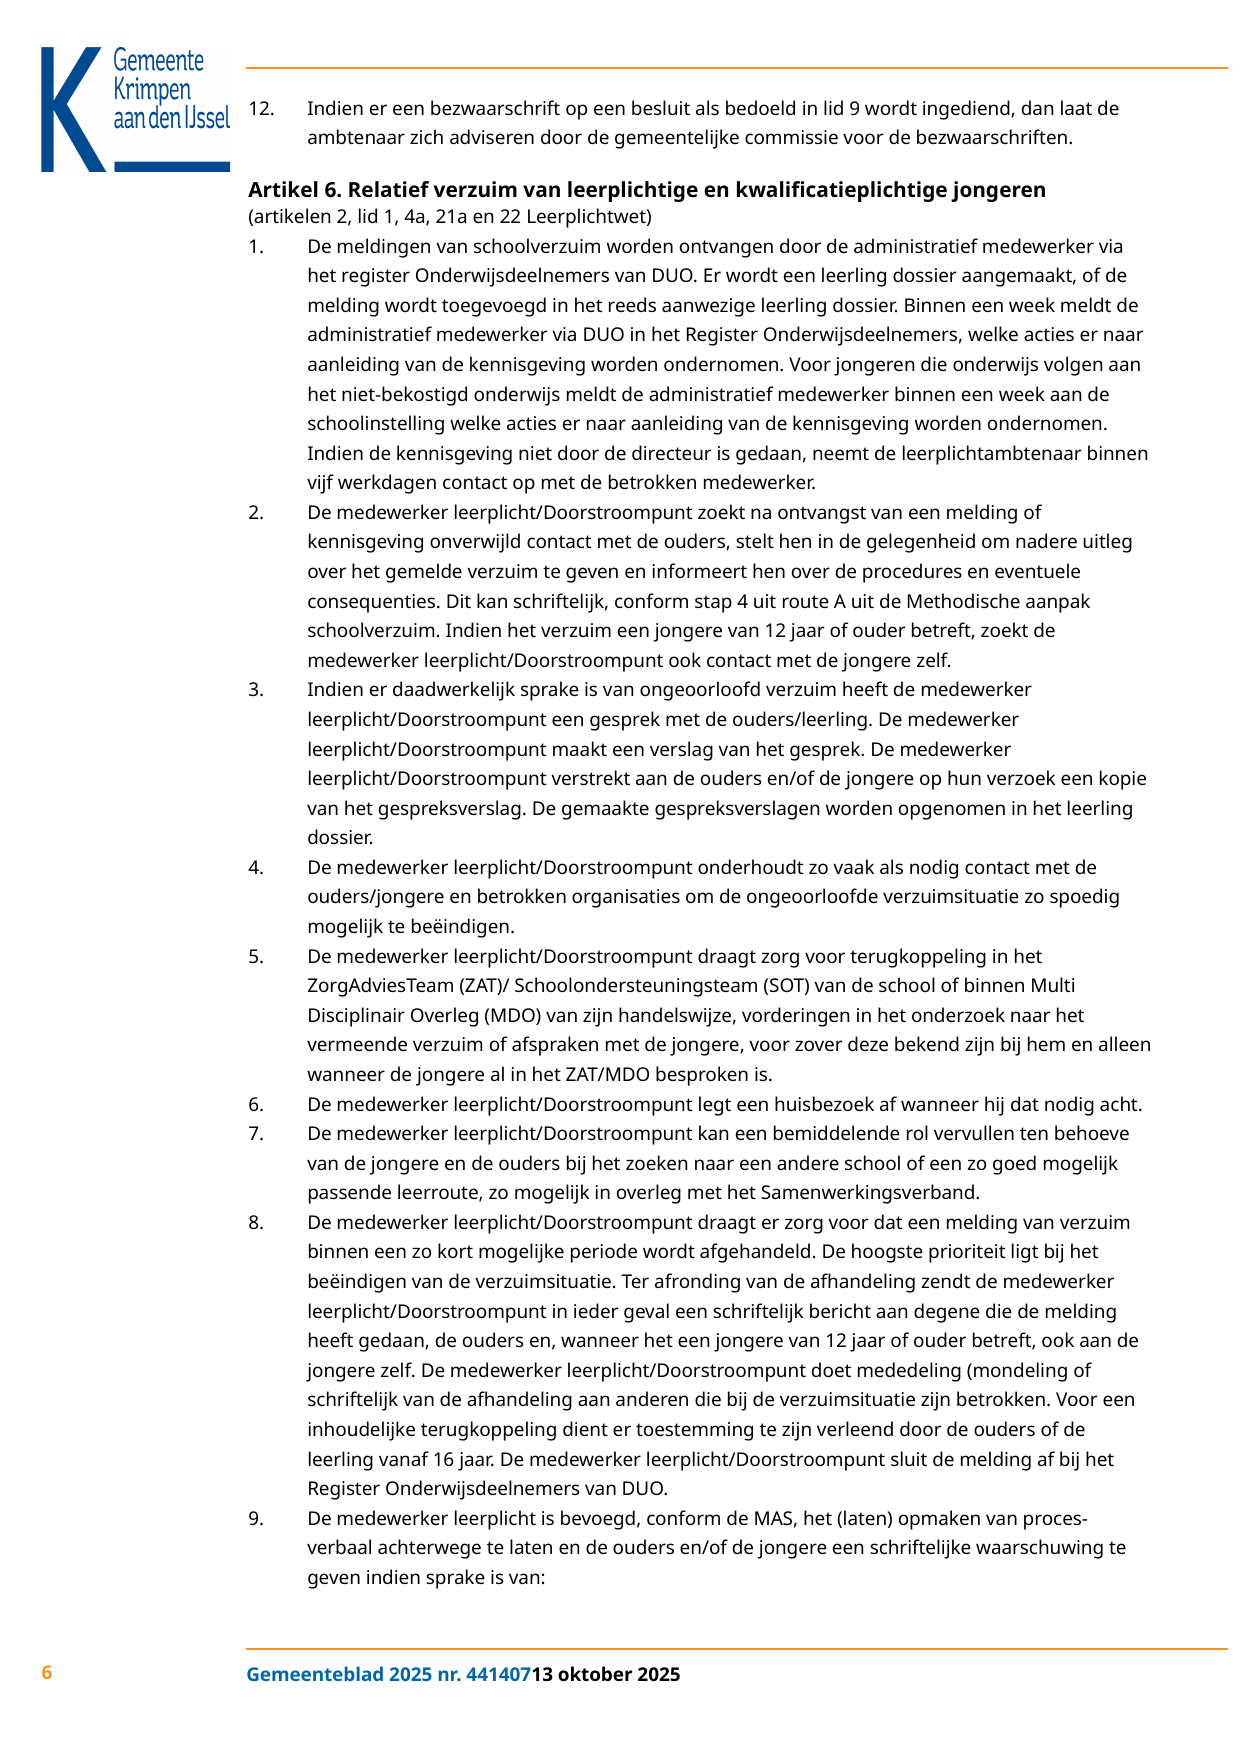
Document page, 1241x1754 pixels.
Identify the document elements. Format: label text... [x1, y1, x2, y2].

list De medewerker leerplicht/Doorstroompunt onderhoudt zo vaak als nodig contact met de ouders/jongere en betrokken organisaties om de ongeoorloofde verzuimsituatie zo spoedig mogelijk te beëindigen. [248, 854, 1152, 939]
text Artikel 6. Relatief verzuim van leerplichtige en kwalificatieplichtige jongeren [248, 175, 1152, 203]
list De medewerker leerplicht is bevoegd, conform de MAS, het (laten) opmaken van proces-verbaal achterwege te laten en de ouders en/of de jongere een schriftelijke waarschuwing te geven indien sprake is van: [248, 1505, 1152, 1590]
list De medewerker leerplicht/Doorstroompunt draagt er zorg voor dat een melding van verzuim binnen een zo kort mogelijke periode wordt afgehandeld. De hoogste prioriteit ligt bij het beëindigen van de verzuimsituatie. Ter afronding van de afhandeling zendt de medewerker leerplicht/Doorstroompunt in ieder geval een schriftelijk bericht aan degene die de melding heeft gedaan, de ouders en, wanneer het een jongere van 12 jaar of ouder betreft, ook aan de jongere zelf. De medewerker leerplicht/Doorstroompunt doet mededeling (mondeling of schriftelijk van de afhandeling aan anderen die bij de verzuimsituatie zijn betrokken. Voor een inhoudelijke terugkoppeling dient er toestemming te zijn verleend door de ouders of de leerling vanaf 16 jaar. De medewerker leerplicht/Doorstroompunt sluit de melding af bij het Register Onderwijsdeelnemers van DUO. [248, 1209, 1152, 1501]
picture [41, 47, 231, 172]
list De medewerker leerplicht/Doorstroompunt legt een huisbezoek af wanneer hij dat nodig acht. [248, 1091, 1152, 1116]
list De medewerker leerplicht/Doorstroompunt zoekt na ontvangst van een melding of kennisgeving onverwijld contact met de ouders, stelt hen in de gelegenheid om nadere uitleg over het gemelde verzuim te geven en informeert hen over de procedures en eventuele consequenties. Dit kan schriftelijk, conform stap 4 uit route A uit de Methodische aanpak schoolverzuim. Indien het verzuim een jongere van 12 jaar of ouder betreft, zoekt de medewerker leerplicht/Doorstroompunt ook contact met de jongere zelf. [248, 499, 1152, 673]
list De medewerker leerplicht/Doorstroompunt kan een bemiddelende rol vervullen ten behoeve van de jongere en de ouders bij het zoeken naar een andere school of een zo goed mogelijk passende leerroute, zo mogelijk in overleg met het Samenwerkingsverband. [248, 1120, 1152, 1205]
list Indien er een bezwaarschrift op een besluit als bedoeld in lid 9 wordt ingediend, dan laat de ambtenaar zich adviseren door de gemeentelijke commissie voor de bezwaarschriften. [248, 95, 1152, 150]
list Indien er daadwerkelijk sprake is van ongeoorloofd verzuim heeft de medewerker leerplicht/Doorstroompunt een gesprek met de ouders/leerling. De medewerker leerplicht/Doorstroompunt maakt een verslag van het gesprek. De medewerker leerplicht/Doorstroompunt verstrekt aan de ouders en/of de jongere op hun verzoek een kopie van het gespreksverslag. De gemaakte gespreksverslagen worden opgenomen in het leerling dossier. [248, 677, 1152, 850]
list De meldingen van schoolverzuim worden ontvangen door de administratief medewerker via het register Onderwijsdeelnemers van DUO. Er wordt een leerling dossier aangemaakt, of de melding wordt toegevoegd in het reeds aanwezige leerling dossier. Binnen een week meldt de administratief medewerker via DUO in het Register Onderwijsdeelnemers, welke acties er naar aanleiding van de kennisgeving worden ondernomen. Voor jongeren die onderwijs volgen aan het niet-bekostigd onderwijs meldt de administratief medewerker binnen een week aan de schoolinstelling welke acties er naar aanleiding van de kennisgeving worden ondernomen. Indien de kennisgeving niet door de directeur is gedaan, neemt de leerplichtambtenaar binnen vijf werkdagen contact op met de betrokken medewerker. [248, 233, 1152, 495]
text (artikelen 2, lid 1, 4a, 21a en 22 Leerplichtwet) [248, 203, 1152, 229]
list De medewerker leerplicht/Doorstroompunt draagt zorg voor terugkoppeling in het ZorgAdviesTeam (ZAT)/ Schoolondersteuningsteam (SOT) van de school of binnen Multi Disciplinair Overleg (MDO) van zijn handelswijze, vorderingen in het onderzoek naar het vermeende verzuim of afspraken met de jongere, voor zover deze bekend zijn bij hem en alleen wanneer de jongere al in het ZAT/MDO besproken is. [248, 943, 1152, 1087]
